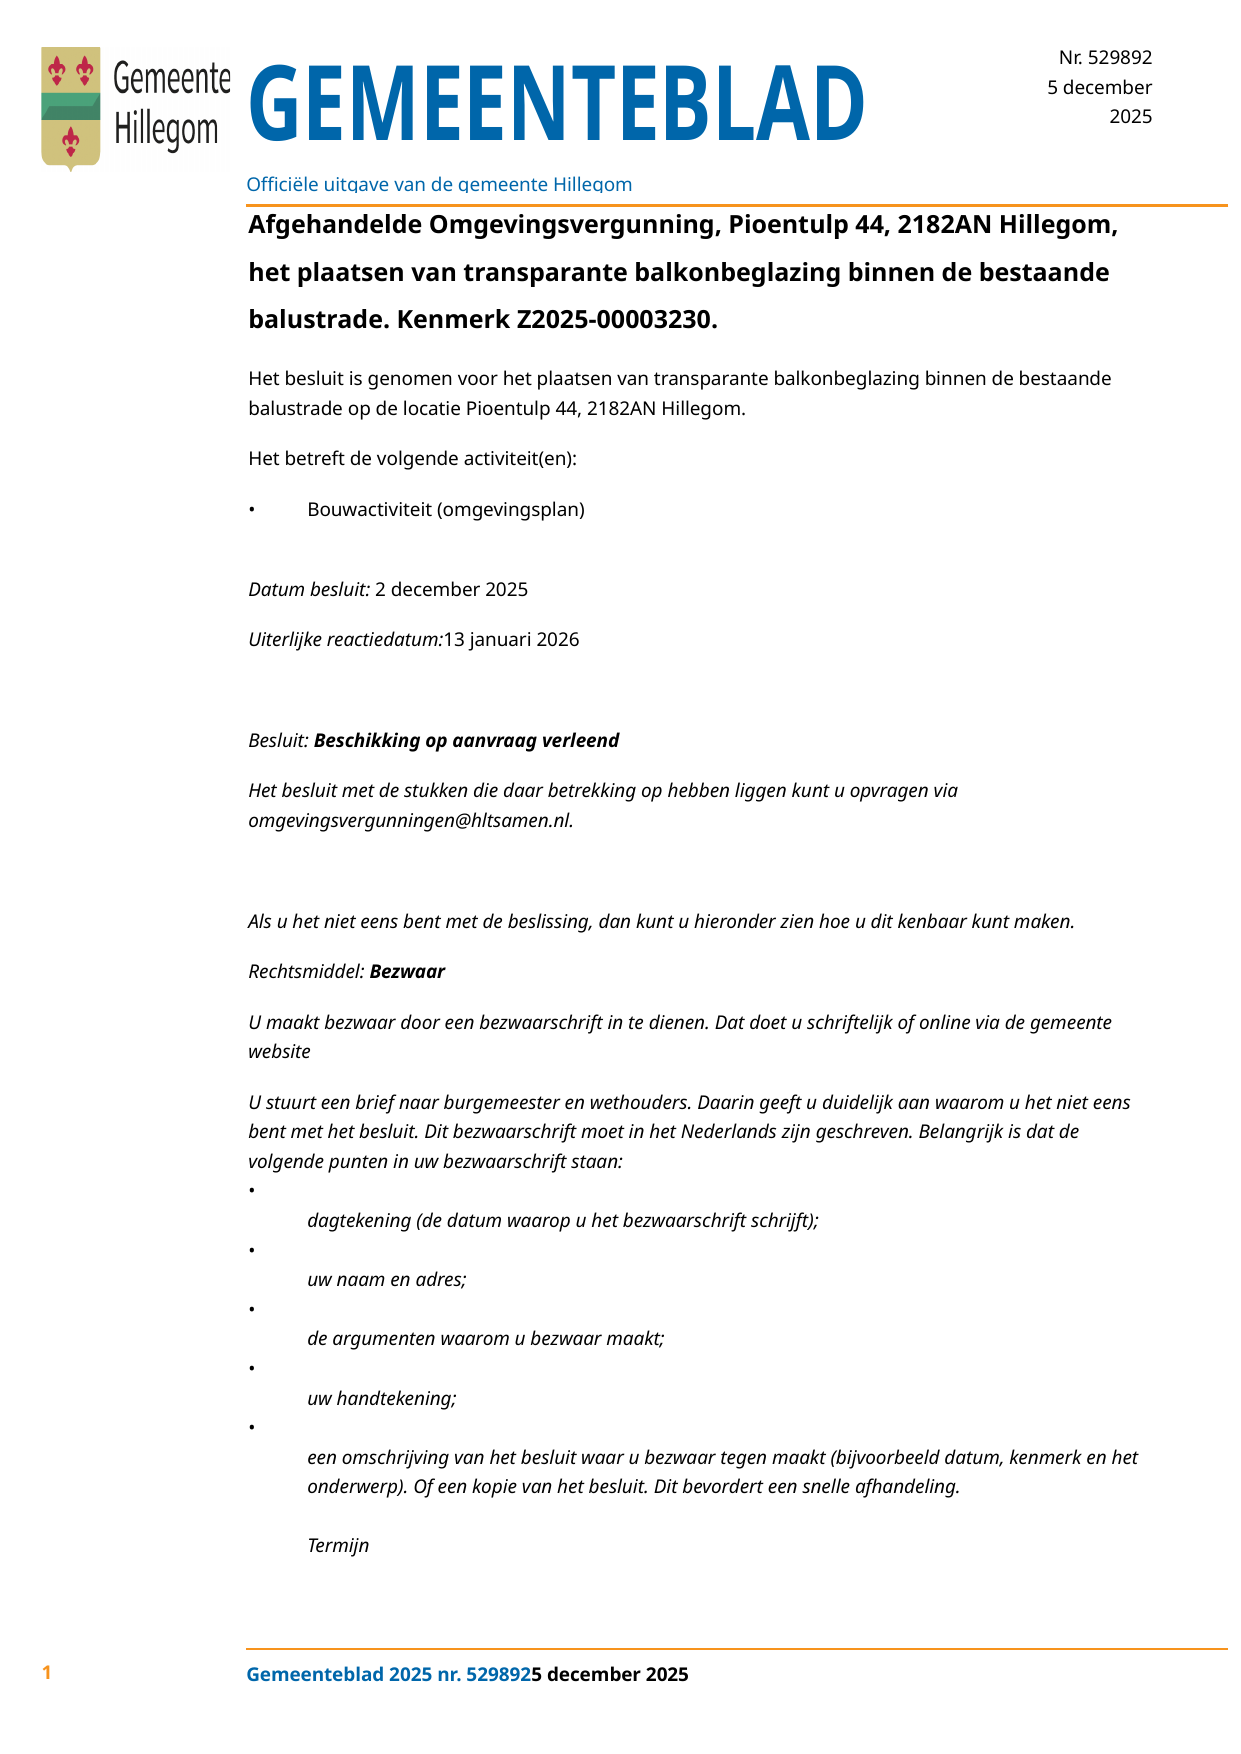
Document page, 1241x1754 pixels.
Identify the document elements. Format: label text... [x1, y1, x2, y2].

text Rechtsmiddel: Bezwaar [248, 958, 1152, 984]
text Het besluit met de stukken die daar betrekking op hebben liggen kunt u opvragen via omgevingsvergunningen@hltsamen.nl. [248, 778, 1152, 833]
text Uiterlijke reactiedatum:13 januari 2026 [248, 626, 1152, 652]
text U maakt bezwaar door een bezwaarschrift in te dienen. Dat doet u schriftelijk of online via de gemeente website [248, 1009, 1152, 1064]
text Het betreft de volgende activiteit(en): [248, 446, 1152, 471]
text U stuurt een brief naar burgemeester en wethouders. Daarin geeft u duidelijk aan waarom u het niet eens bent met het besluit. Dit bezwaarschrift moet in het Nederlands zijn geschreven. Belangrijk is dat de volgende punten in uw bezwaarschrift staan: [248, 1089, 1152, 1174]
list dagtekening (de datum waarop u het bezwaarschrift schrijft); [248, 1207, 1152, 1233]
picture [41, 47, 231, 172]
text Afgehandelde Omgevingsvergunning, Pioentulp 44, 2182AN Hillegom, het plaatsen van transparante balkonbeglazing binnen de bestaande balustrade. Kenmerk Z2025-00003230. [248, 207, 1152, 336]
list Termijn [248, 1533, 1152, 1558]
text Als u het niet eens bent met de beslissing, dan kunt u hieronder zien hoe u dit kenbaar kunt maken. [248, 908, 1152, 934]
list Bouwactiviteit (omgevingsplan) [248, 496, 1152, 522]
text Datum besluit: 2 december 2025 [248, 576, 1152, 602]
list de argumenten waarom u bezwaar maakt; [248, 1326, 1152, 1351]
text Het besluit is genomen voor het plaatsen van transparante balkonbeglazing binnen de bestaande balustrade op de locatie Pioentulp 44, 2182AN Hillegom. [248, 366, 1152, 421]
list een omschrijving van het besluit waar u bezwaar tegen maakt (bijvoorbeeld datum, kenmerk en het onderwerp). Of een kopie van het besluit. Dit bevordert een snelle afhandeling. [248, 1444, 1152, 1499]
list uw handtekening; [248, 1385, 1152, 1410]
list uw naam en adres; [248, 1266, 1152, 1292]
text Besluit: Beschikking op aanvraag verleend [248, 727, 1152, 753]
